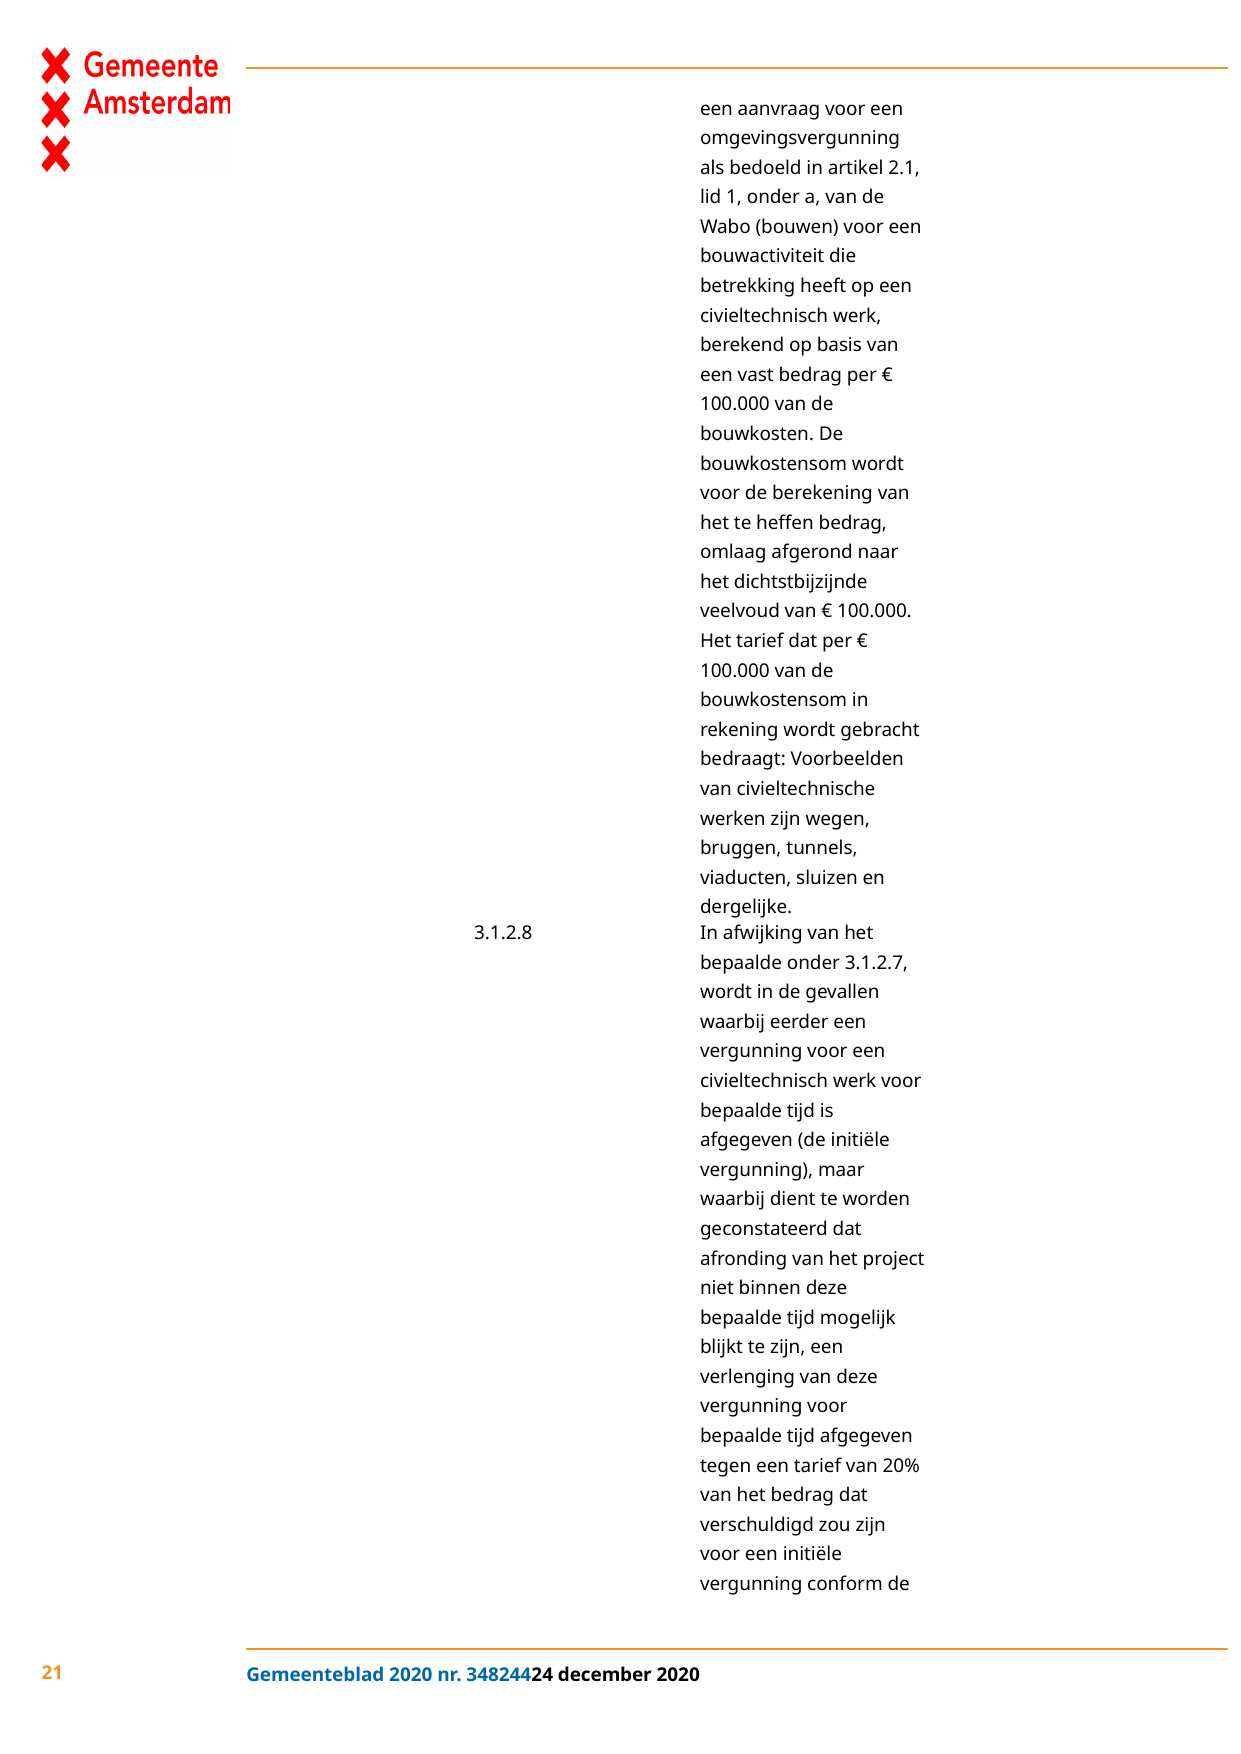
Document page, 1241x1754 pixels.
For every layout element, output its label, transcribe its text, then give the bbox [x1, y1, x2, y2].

picture [41, 47, 231, 172]
table_cell [926, 919, 1152, 1596]
table_cell 3.1.2.8 [474, 919, 700, 1596]
table_cell In afwijking van het bepaalde onder 3.1.2.7, wordt in de gevallen waarbij eerder een vergunning voor een civieltechnisch werk voor bepaalde tijd is afgegeven (de initiële vergunning), maar waarbij dient te worden geconstateerd dat afronding van het project niet binnen deze bepaalde tijd mogelijk blijkt te zijn, een verlenging van deze vergunning voor bepaalde tijd afgegeven tegen een tarief van 20% van het bedrag dat verschuldigd zou zijn voor een initiële vergunning conform de [700, 919, 926, 1596]
table_cell [248, 95, 474, 919]
table_cell [474, 95, 700, 919]
table_cell [248, 919, 474, 1596]
table_cell een aanvraag voor een omgevingsvergunning als bedoeld in artikel 2.1, lid 1, onder a, van de Wabo (bouwen) voor een bouwactiviteit die betrekking heeft op een civieltechnisch werk, berekend op basis van een vast bedrag per € 100.000 van de bouwkosten. De bouwkostensom wordt voor de berekening van het te heffen bedrag, omlaag afgerond naar het dichtstbijzijnde veelvoud van € 100.000. Het tarief dat per € 100.000 van de bouwkostensom in rekening wordt gebracht bedraagt: Voorbeelden van civieltechnische werken zijn wegen, bruggen, tunnels, viaducten, sluizen en dergelijke. [700, 95, 926, 919]
table_cell [926, 95, 1152, 919]
